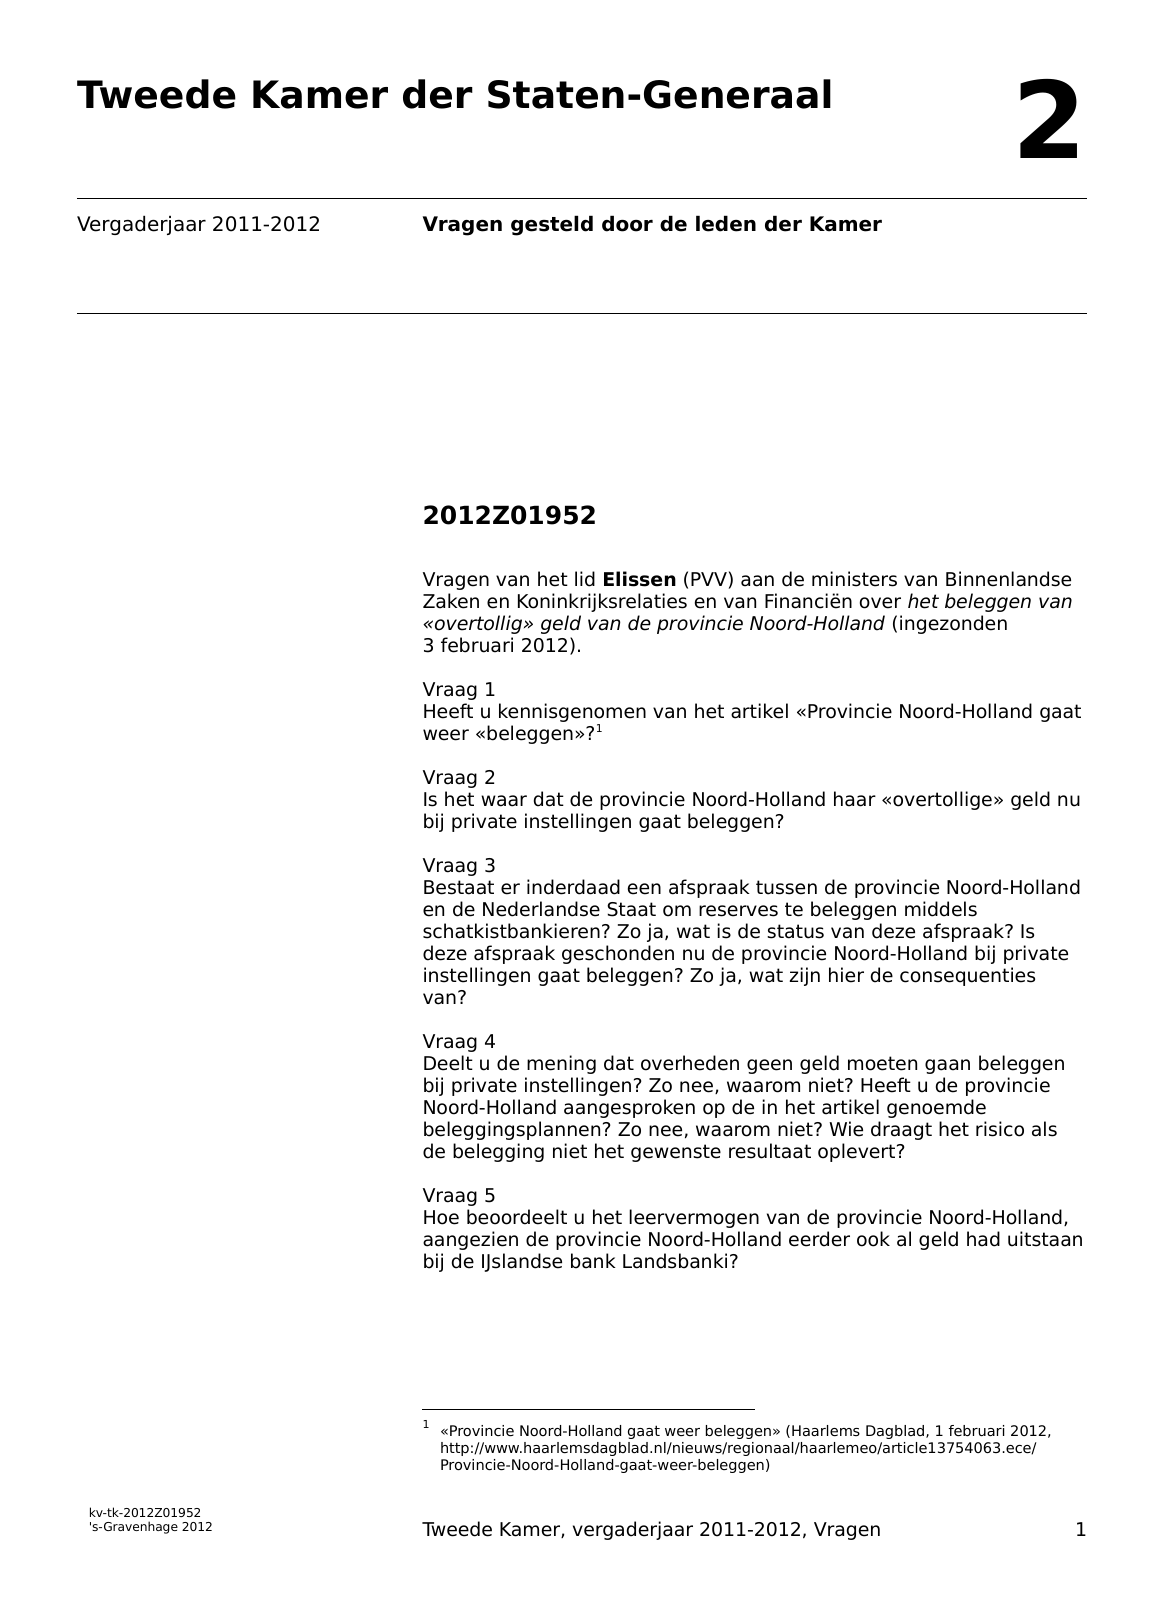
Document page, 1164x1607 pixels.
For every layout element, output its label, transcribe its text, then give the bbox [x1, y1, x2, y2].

table_header 2 [886, 59, 1087, 198]
table_cell Vergaderjaar 2011-2012 [77, 199, 422, 313]
text Bestaat er inderdaad een afspraak tussen de provincie Noord-Holland en de Nederlandse Staat om reserves te beleggen middels schatkistbankieren? Zo ja, wat is de status van deze afspraak? Is deze afspraak geschonden nu de provincie Noord-Holland bij private instellingen gaat beleggen? Zo ja, wat zijn hier de consequenties van? [422, 877, 1087, 1009]
text Vraag 3 [422, 855, 1087, 877]
text Deelt u de mening dat overheden geen geld moeten gaan beleggen bij private instellingen? Zo nee, waarom niet? Heeft u de provincie Noord-Holland aangesproken op de in het artikel genoemde beleggingsplannen? Zo nee, waarom niet? Wie draagt het risico als de belegging niet het gewenste resultaat oplevert? [422, 1053, 1087, 1163]
text Vraag 1 [422, 679, 1087, 701]
text Heeft u kennisgenomen van het artikel «Provincie Noord-Holland gaat weer «beleggen»? [422, 701, 1087, 745]
table_header Tweede Kamer der Staten-Generaal [77, 59, 886, 198]
text 2012Z01952 [422, 501, 1087, 531]
text Hoe beoordeelt u het leervermogen van de provincie Noord-Holland, aangezien de provincie Noord-Holland eerder ook al geld had uitstaan bij de IJslandse bank Landsbanki? [422, 1207, 1087, 1273]
text kv-tk-2012Z01952 [88, 1506, 323, 1520]
text «Provincie Noord-Holland gaat weer beleggen» (Haarlems Dagblad, 1 februari 2012, http://www.haarlemsdagblad.nl/nieuws/regionaal/haarlemeo/article13754063.ece/Provincie-Noord-Holland-gaat-weer-beleggen) [422, 1418, 1087, 1474]
text Vraag 4 [422, 1031, 1087, 1053]
text Vraag 2 [422, 767, 1087, 789]
text Vragen van het lid Elissen (PVV) aan de ministers van Binnenlandse Zaken en Koninkrijksrelaties en van Financiën over het beleggen van «overtollig» geld van de provincie Noord-Holland (ingezonden 3 februari 2012). [422, 569, 1087, 657]
text Is het waar dat de provincie Noord-Holland haar «overtollige» geld nu bij private instellingen gaat beleggen? [422, 789, 1087, 833]
text 's-Gravenhage 2012 [88, 1520, 323, 1534]
table_cell Vragen gesteld door de leden der Kamer [422, 199, 1087, 313]
text Vraag 5 [422, 1185, 1087, 1207]
